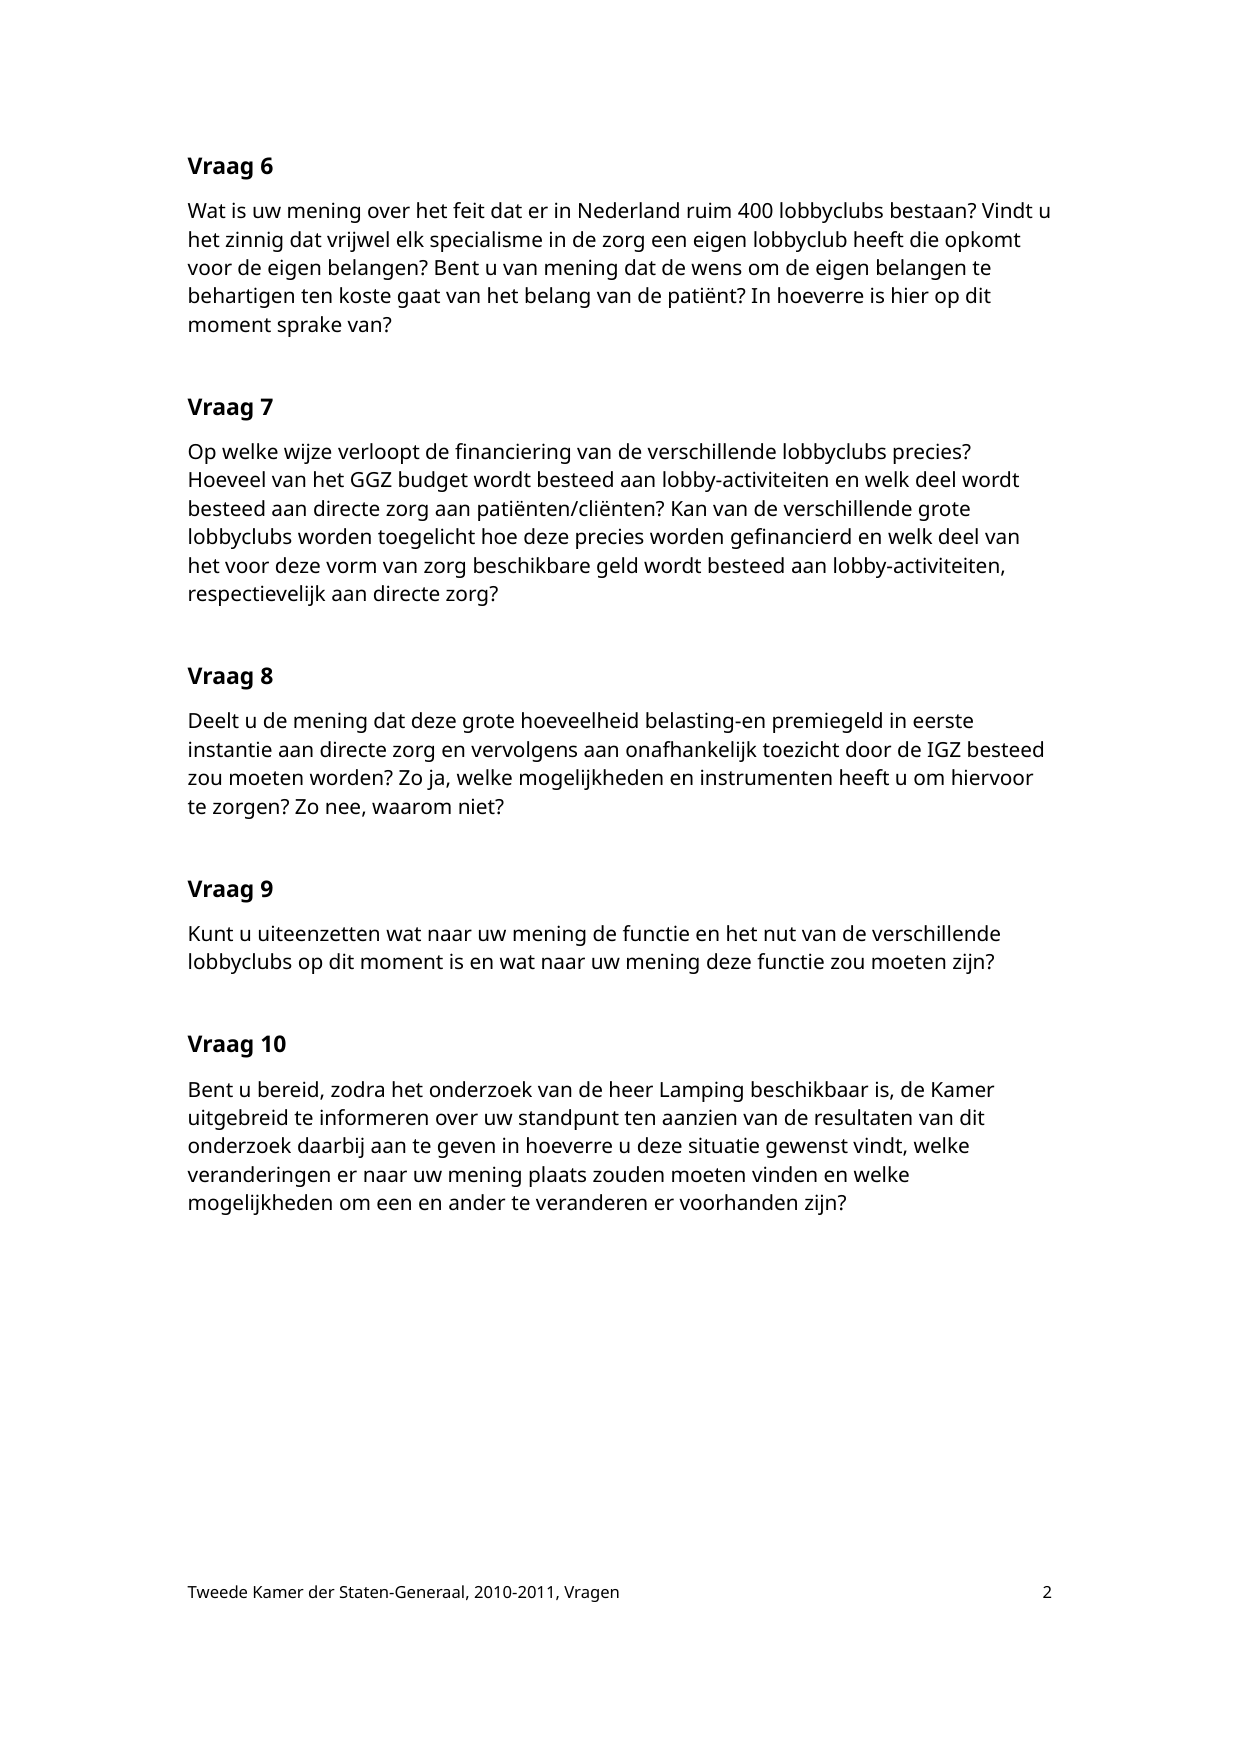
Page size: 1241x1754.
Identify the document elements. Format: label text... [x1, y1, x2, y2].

subtitle Vraag 8 [187, 660, 1053, 692]
subtitle Vraag 9 [187, 873, 1053, 904]
text Op welke wijze verloopt de financiering van de verschillende lobbyclubs precies? Hoeveel van het GGZ budget wordt besteed aan lobby-activiteiten en welk deel wordt besteed aan directe zorg aan patiënten/cliënten? Kan van de verschillende grote lobbyclubs worden toegelicht hoe deze precies worden gefinancierd en welk deel van het voor deze vorm van zorg beschikbare geld wordt besteed aan lobby-activiteiten, respectievelijk aan directe zorg? [187, 437, 1053, 608]
subtitle Vraag 10 [187, 1028, 1053, 1060]
text Deelt u de mening dat deze grote hoeveelheid belasting-en premiegeld in eerste instantie aan directe zorg en vervolgens aan onafhankelijk toezicht door de IGZ besteed zou moeten worden? Zo ja, welke mogelijkheden en instrumenten heeft u om hiervoor te zorgen? Zo nee, waarom niet? [187, 707, 1053, 820]
text Wat is uw mening over het feit dat er in Nederland ruim 400 lobbyclubs bestaan? Vindt u het zinnig dat vrijwel elk specialisme in de zorg een eigen lobbyclub heeft die opkomt voor de eigen belangen? Bent u van mening dat de wens om de eigen belangen te behartigen ten koste gaat van het belang van de patiënt? In hoeverre is hier op dit moment sprake van? [187, 196, 1053, 338]
text Bent u bereid, zodra het onderzoek van de heer Lamping beschikbaar is, de Kamer uitgebreid te informeren over uw standpunt ten aanzien van de resultaten van dit onderzoek daarbij aan te geven in hoeverre u deze situatie gewenst vindt, welke veranderingen er naar uw mening plaats zouden moeten vinden en welke mogelijkheden om een en ander te veranderen er voorhanden zijn? [187, 1075, 1053, 1217]
subtitle Vraag 7 [187, 391, 1053, 422]
text Kunt u uiteenzetten wat naar uw mening de functie en het nut van de verschillende lobbyclubs op dit moment is en wat naar uw mening deze functie zou moeten zijn? [187, 919, 1053, 976]
subtitle Vraag 6 [187, 150, 1053, 181]
